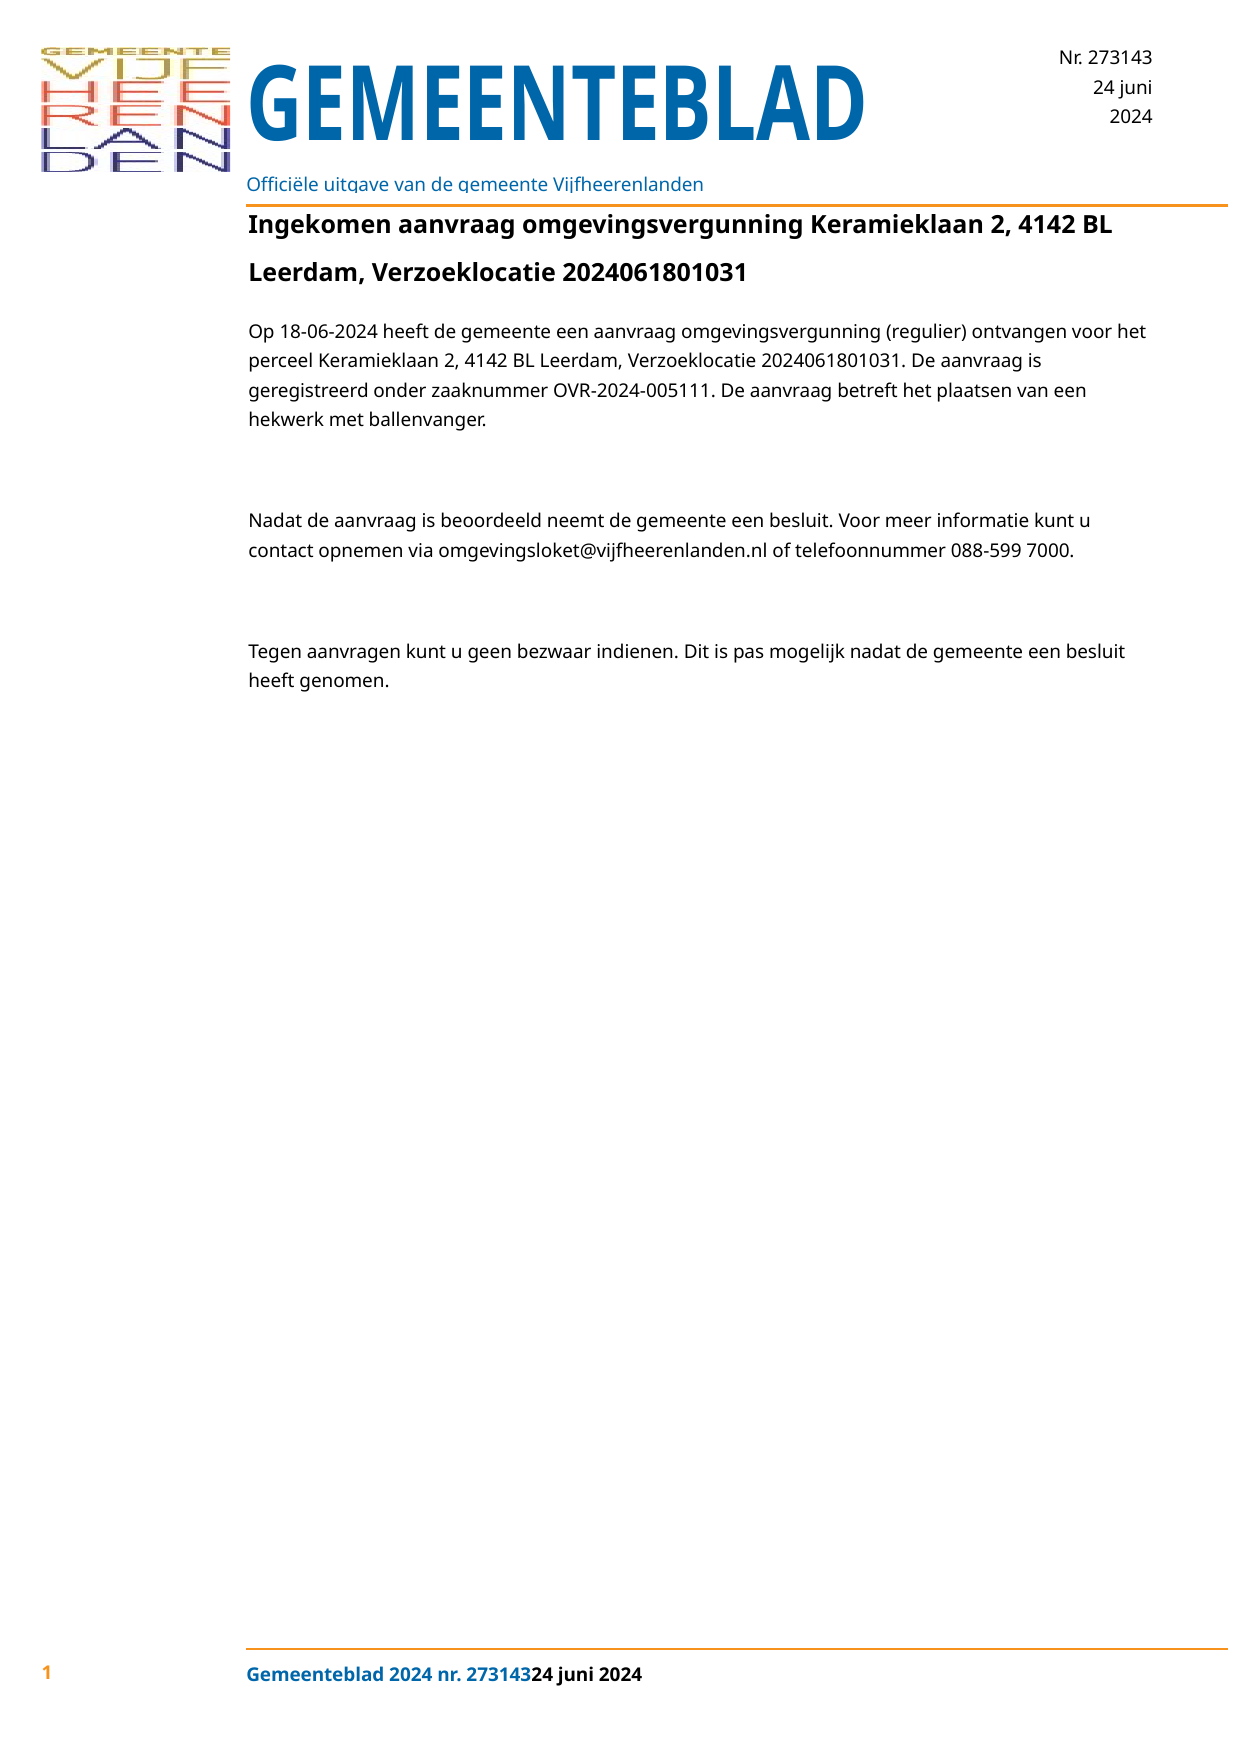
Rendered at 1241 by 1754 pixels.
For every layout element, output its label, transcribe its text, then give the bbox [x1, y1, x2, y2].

text Ingekomen aanvraag omgevingsvergunning Keramieklaan 2, 4142 BL Leerdam, Verzoeklocatie 2024061801031 [248, 207, 1152, 288]
text Tegen aanvragen kunt u geen bezwaar indienen. Dit is pas mogelijk nadat de gemeente een besluit heeft genomen. [248, 638, 1152, 693]
text Nadat de aanvraag is beoordeeld neemt de gemeente een besluit. Voor meer informatie kunt u contact opnemen via omgevingsloket@vijfheerenlanden.nl of telefoonnummer 088-599 7000. [248, 507, 1152, 563]
text Op 18-06-2024 heeft de gemeente een aanvraag omgevingsvergunning (regulier) ontvangen voor het perceel Keramieklaan 2, 4142 BL Leerdam, Verzoeklocatie 2024061801031. De aanvraag is geregistreerd onder zaaknummer OVR-2024-005111. De aanvraag betreft het plaatsen van een hekwerk met ballenvanger. [248, 318, 1152, 432]
picture [41, 47, 231, 172]
